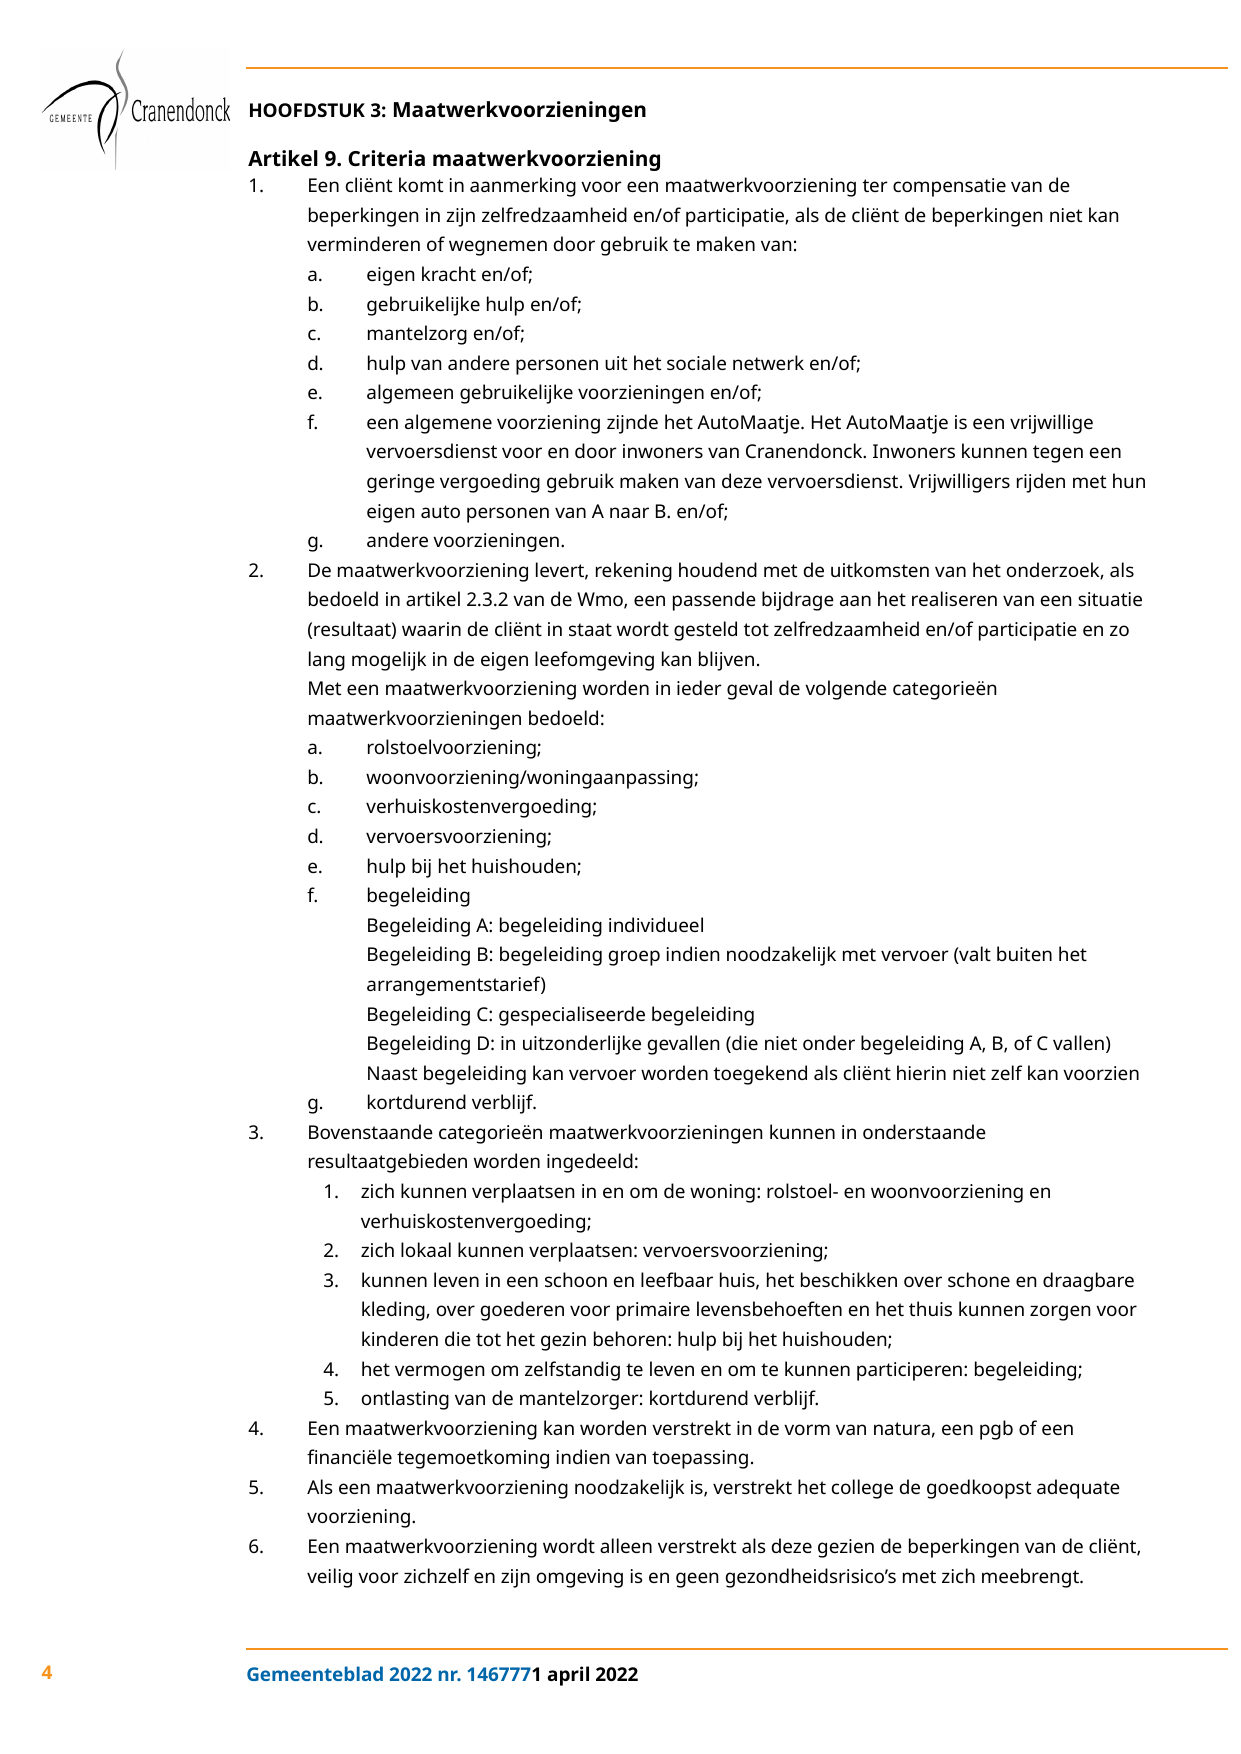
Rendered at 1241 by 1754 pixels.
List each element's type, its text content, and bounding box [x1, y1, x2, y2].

list het vermogen om zelfstandig te leven en om te kunnen participeren: begeleiding; [323, 1356, 1152, 1382]
list eigen kracht en/of; [307, 261, 1152, 287]
list zich kunnen verplaatsen in en om de woning: rolstoel- en woonvoorziening en verhuiskostenvergoeding; [323, 1178, 1152, 1234]
list Begeleiding B: begeleiding groep indien noodzakelijk met vervoer (valt buiten het arrangementstarief) [307, 942, 1152, 997]
list Een maatwerkvoorziening kan worden verstrekt in de vorm van natura, een pgb of een financiële tegemoetkoming indien van toepassing. [248, 1415, 1152, 1470]
list rolstoelvoorziening; [307, 734, 1152, 760]
list kunnen leven in een schoon en leefbaar huis, het beschikken over schone en draagbare kleding, over goederen voor primaire levensbehoeften en het thuis kunnen zorgen voor kinderen die tot het gezin behoren: hulp bij het huishouden; [323, 1267, 1152, 1352]
list Met een maatwerkvoorziening worden in ieder geval de volgende categorieën maatwerkvoorzieningen bedoeld: [248, 675, 1152, 731]
list Een maatwerkvoorziening wordt alleen verstrekt als deze gezien de beperkingen van de cliënt, veilig voor zichzelf en zijn omgeving is en geen gezondheidsrisico’s met zich meebrengt. [248, 1533, 1152, 1589]
list algemeen gebruikelijke voorzieningen en/of; [307, 379, 1152, 405]
list kortdurend verblijf. [307, 1089, 1152, 1115]
list Als een maatwerkvoorziening noodzakelijk is, verstrekt het college de goedkoopst adequate voorziening. [248, 1474, 1152, 1529]
list Begeleiding C: gespecialiseerde begeleiding [307, 1001, 1152, 1027]
list een algemene voorziening zijnde het AutoMaatje. Het AutoMaatje is een vrijwillige vervoersdienst voor en door inwoners van Cranendonck. Inwoners kunnen tegen een geringe vergoeding gebruik maken van deze vervoersdienst. Vrijwilligers rijden met hun eigen auto personen van A naar B. en/of; [307, 409, 1152, 524]
text Artikel 9. Criteria maatwerkvoorziening [248, 144, 1152, 172]
text HOOFDSTUK 3: Maatwerkvoorzieningen [248, 95, 1152, 123]
list begeleiding [307, 882, 1152, 908]
list Een cliënt komt in aanmerking voor een maatwerkvoorziening ter compensatie van de beperkingen in zijn zelfredzaamheid en/of participatie, als de cliënt de beperkingen niet kan verminderen of wegnemen door gebruik te maken van: [248, 172, 1152, 257]
list Bovenstaande categorieën maatwerkvoorzieningen kunnen in onderstaande resultaatgebieden worden ingedeeld: [248, 1119, 1152, 1174]
list De maatwerkvoorziening levert, rekening houdend met de uitkomsten van het onderzoek, als bedoeld in artikel 2.3.2 van de Wmo, een passende bijdrage aan het realiseren van een situatie (resultaat) waarin de cliënt in staat wordt gesteld tot zelfredzaamheid en/of participatie en zo lang mogelijk in de eigen leefomgeving kan blijven. [248, 557, 1152, 672]
picture [41, 47, 231, 172]
list Naast begeleiding kan vervoer worden toegekend als cliënt hierin niet zelf kan voorzien [307, 1060, 1152, 1086]
list gebruikelijke hulp en/of; [307, 291, 1152, 317]
list ontlasting van de mantelzorger: kortdurend verblijf. [323, 1385, 1152, 1411]
list vervoersvoorziening; [307, 823, 1152, 849]
list hulp bij het huishouden; [307, 853, 1152, 879]
list zich lokaal kunnen verplaatsen: vervoersvoorziening; [323, 1237, 1152, 1263]
list Begeleiding D: in uitzonderlijke gevallen (die niet onder begeleiding A, B, of C vallen) [307, 1030, 1152, 1056]
list mantelzorg en/of; [307, 320, 1152, 346]
list Begeleiding A: begeleiding individueel [307, 912, 1152, 938]
list woonvoorziening/woningaanpassing; [307, 764, 1152, 790]
list verhuiskostenvergoeding; [307, 794, 1152, 819]
list hulp van andere personen uit het sociale netwerk en/of; [307, 350, 1152, 376]
list andere voorzieningen. [307, 527, 1152, 553]
